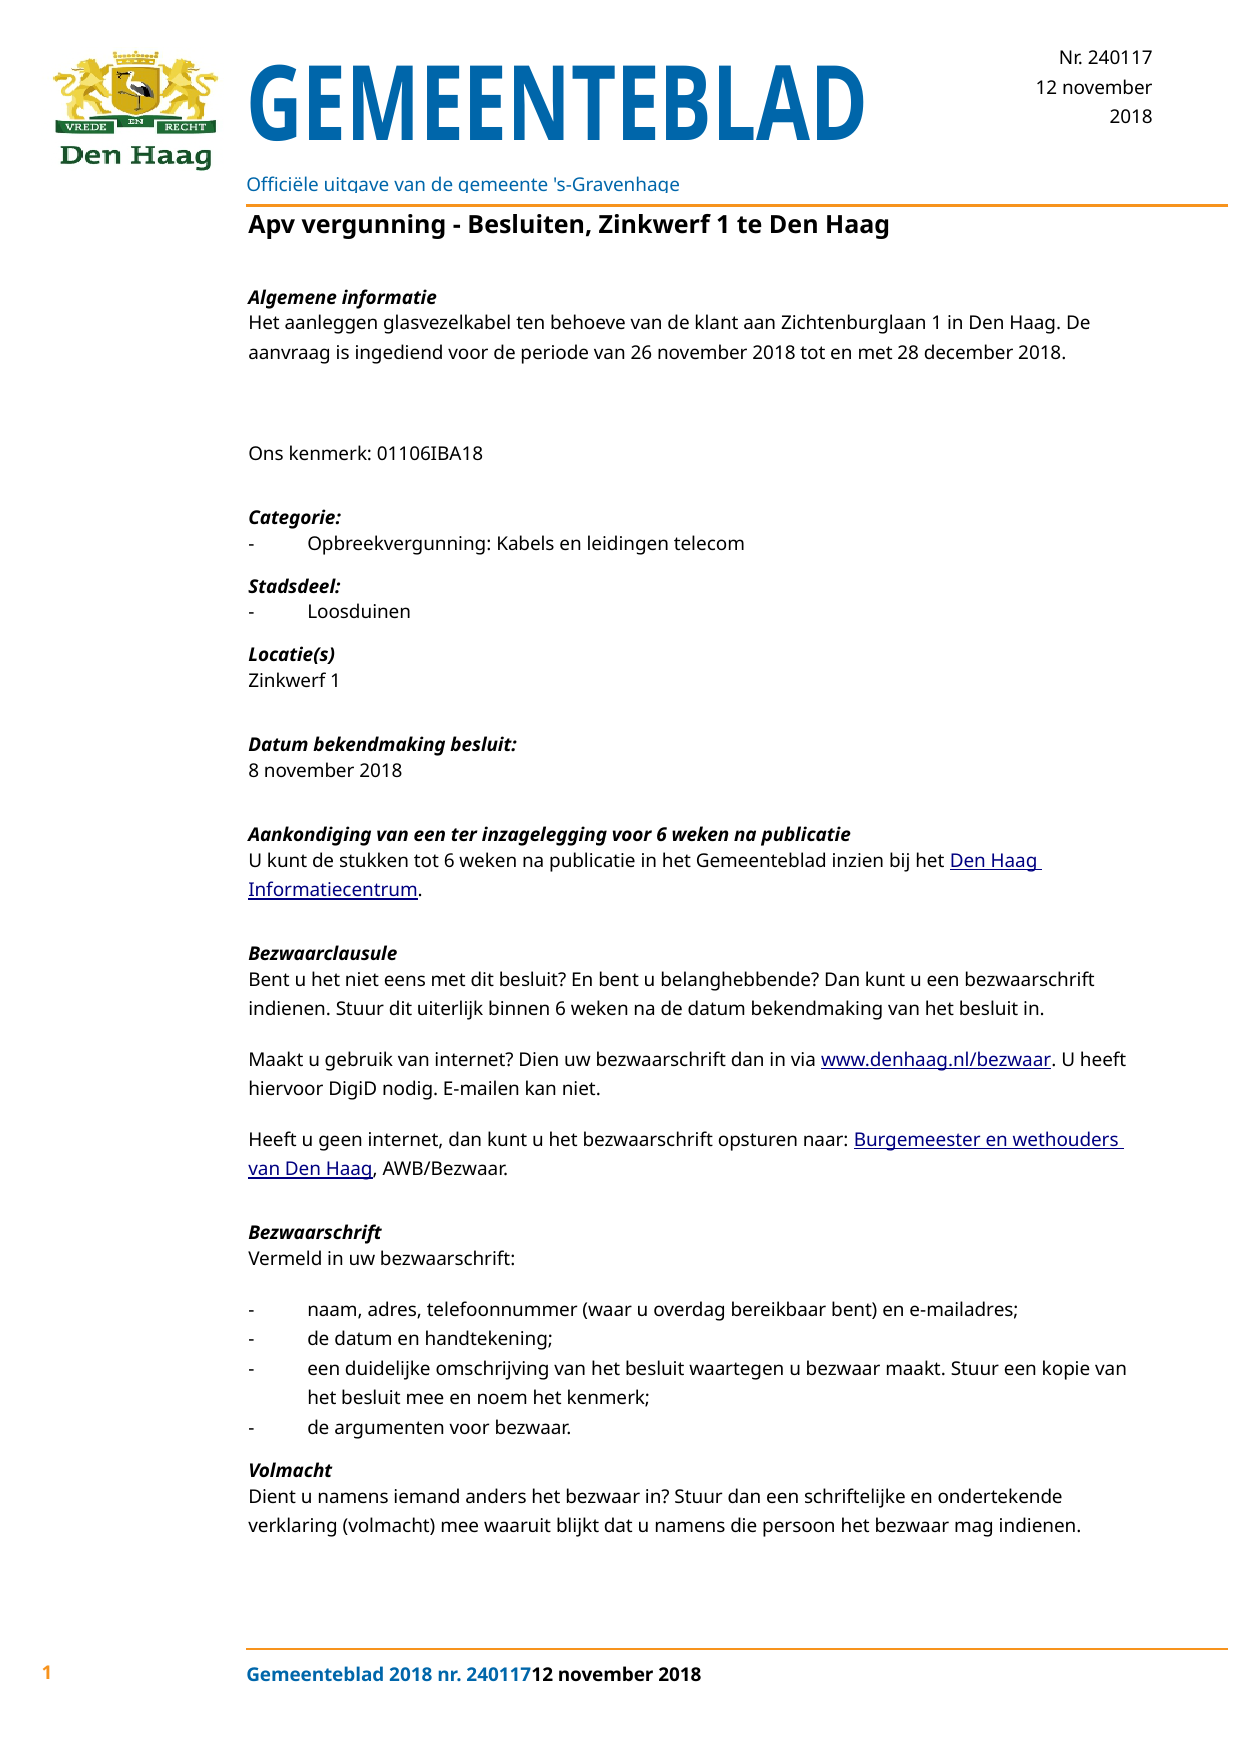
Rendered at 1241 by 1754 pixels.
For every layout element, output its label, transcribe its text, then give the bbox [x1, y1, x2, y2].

list de argumenten voor bezwaar. [248, 1414, 1152, 1440]
text Het aanleggen glasvezelkabel ten behoeve van de klant aan Zichtenburglaan 1 in Den Haag. De aanvraag is ingediend voor de periode van 26 november 2018 tot en met 28 december 2018. [248, 309, 1152, 365]
list een duidelijke omschrijving van het besluit waartegen u bezwaar maakt. Stuur een kopie van het besluit mee en noem het kenmerk; [248, 1355, 1152, 1410]
text Aankondiging van een ter inzagelegging voor 6 weken na publicatie [248, 821, 1152, 847]
text Bezwaarschrift [248, 1219, 1152, 1245]
text Heeft u geen internet, dan kunt u het bezwaarschrift opsturen naar: Burgemeester en wethouders van Den Haag, AWB/Bezwaar. [248, 1126, 1152, 1181]
list Loosduinen [248, 598, 1152, 624]
list Opbreekvergunning: Kabels en leidingen telecom [248, 530, 1152, 555]
text Volmacht [248, 1457, 1152, 1483]
text Categorie: [248, 504, 1152, 530]
text Ons kenmerk: 01106IBA18 [248, 440, 1152, 466]
text Maakt u gebruik van internet? Dien uw bezwaarschrift dan in via www.denhaag.nl/bezwaar. U heeft hiervoor DigiD nodig. E-mailen kan niet. [248, 1046, 1152, 1101]
text Locatie(s) [248, 642, 1152, 667]
text 8 november 2018 [248, 757, 1152, 783]
list de datum en handtekening; [248, 1325, 1152, 1351]
text Apv vergunning - Besluiten, Zinkwerf 1 te Den Haag [248, 207, 1152, 241]
text Bezwaarclausule [248, 940, 1152, 966]
text Bent u het niet eens met dit besluit? En bent u belanghebbende? Dan kunt u een bezwaarschrift indienen. Stuur dit uiterlijk binnen 6 weken na de datum bekendmaking van het besluit in. [248, 966, 1152, 1021]
text U kunt de stukken tot 6 weken na publicatie in het Gemeenteblad inzien bij het Den Haag Informatiecentrum. [248, 847, 1152, 902]
text Dient u namens iemand anders het bezwaar in? Stuur dan een schriftelijke en ondertekende verklaring (volmacht) mee waaruit blijkt dat u namens die persoon het bezwaar mag indienen. [248, 1483, 1152, 1538]
text Stadsdeel: [248, 573, 1152, 598]
text Algemene informatie [248, 284, 1152, 309]
text Zinkwerf 1 [248, 667, 1152, 693]
text Datum bekendmaking besluit: [248, 731, 1152, 757]
text Vermeld in uw bezwaarschrift: [248, 1245, 1152, 1271]
picture [41, 47, 231, 172]
list naam, adres, telefoonnummer (waar u overdag bereikbaar bent) en e-mailadres; [248, 1296, 1152, 1321]
